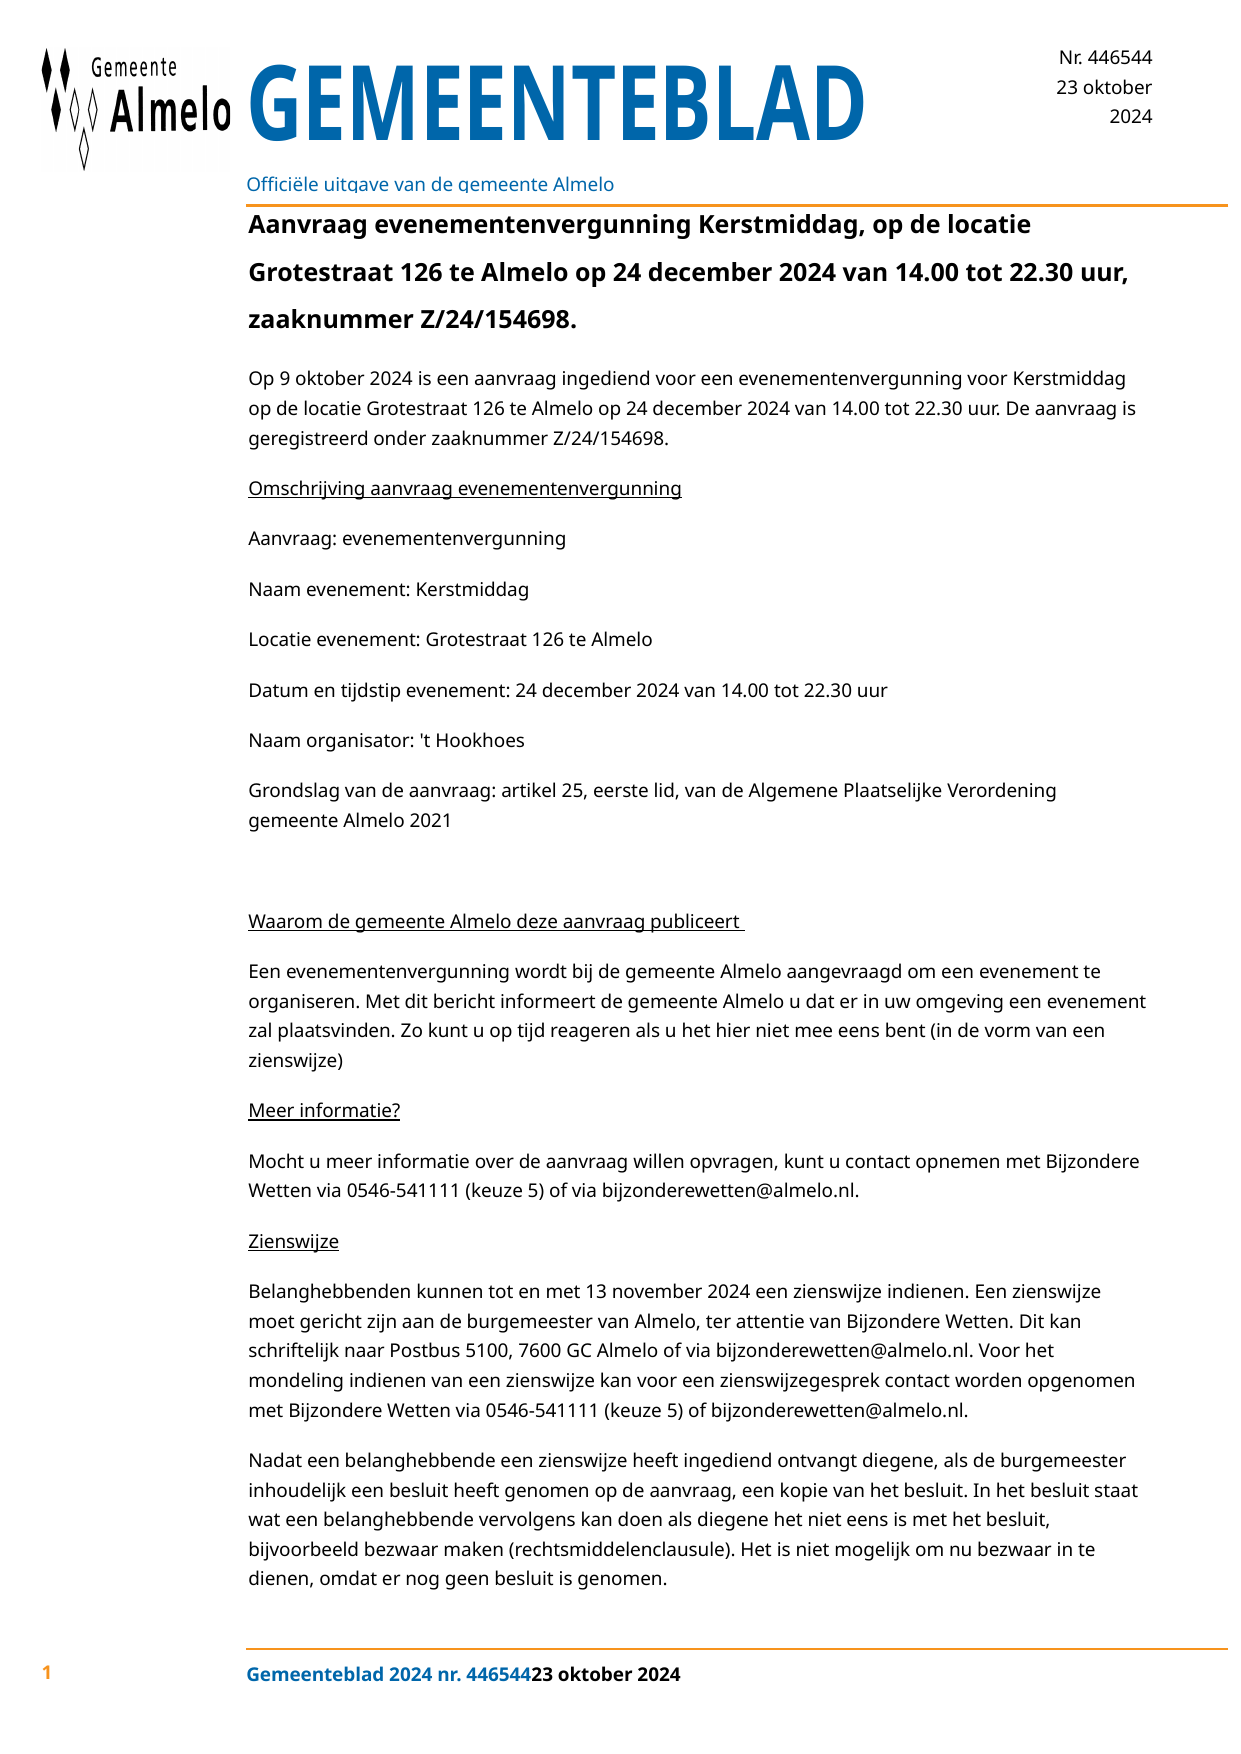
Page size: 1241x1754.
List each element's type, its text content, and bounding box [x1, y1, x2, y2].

text Belanghebbenden kunnen tot en met 13 november 2024 een zienswijze indienen. Een zienswijze moet gericht zijn aan de burgemeester van Almelo, ter attentie van Bijzondere Wetten. Dit kan schriftelijk naar Postbus 5100, 7600 GC Almelo of via bijzonderewetten@almelo.nl. Voor het mondeling indienen van een zienswijze kan voor een zienswijzegesprek contact worden opgenomen met Bijzondere Wetten via 0546-541111 (keuze 5) of bijzonderewetten@almelo.nl. [248, 1278, 1152, 1422]
text Meer informatie? [248, 1098, 1152, 1123]
text Een evenementenvergunning wordt bij de gemeente Almelo aangevraagd om een evenement te organiseren. Met dit bericht informeert de gemeente Almelo u dat er in uw omgeving een evenement zal plaatsvinden. Zo kunt u op tijd reageren als u het hier niet mee eens bent (in de vorm van een zienswijze) [248, 958, 1152, 1073]
text Naam organisator: 't Hookhoes [248, 727, 1152, 753]
text Datum en tijdstip evenement: 24 december 2024 van 14.00 tot 22.30 uur [248, 677, 1152, 702]
text Waarom de gemeente Almelo deze aanvraag publiceert [248, 908, 1152, 934]
text Grondslag van de aanvraag: artikel 25, eerste lid, van de Algemene Plaatselijke Verordening gemeente Almelo 2021 [248, 778, 1152, 833]
text Mocht u meer informatie over de aanvraag willen opvragen, kunt u contact opnemen met Bijzondere Wetten via 0546-541111 (keuze 5) of via bijzonderewetten@almelo.nl. [248, 1148, 1152, 1203]
text Nadat een belanghebbende een zienswijze heeft ingediend ontvangt diegene, als de burgemeester inhoudelijk een besluit heeft genomen op de aanvraag, een kopie van het besluit. In het besluit staat wat een belanghebbende vervolgens kan doen als diegene het niet eens is met het besluit, bijvoorbeeld bezwaar maken (rechtsmiddelenclausule). Het is niet mogelijk om nu bezwaar in te dienen, omdat er nog geen besluit is genomen. [248, 1447, 1152, 1591]
text Op 9 oktober 2024 is een aanvraag ingediend voor een evenementenvergunning voor Kerstmiddag op de locatie Grotestraat 126 te Almelo op 24 december 2024 van 14.00 tot 22.30 uur. De aanvraag is geregistreerd onder zaaknummer Z/24/154698. [248, 366, 1152, 450]
text Aanvraag: evenementenvergunning [248, 526, 1152, 551]
text Naam evenement: Kerstmiddag [248, 576, 1152, 602]
text Locatie evenement: Grotestraat 126 te Almelo [248, 626, 1152, 652]
picture [41, 47, 231, 172]
text Omschrijving aanvraag evenementenvergunning [248, 475, 1152, 501]
text Aanvraag evenementenvergunning Kerstmiddag, op de locatie Grotestraat 126 te Almelo op 24 december 2024 van 14.00 tot 22.30 uur, zaaknummer Z/24/154698. [248, 207, 1152, 336]
text Zienswijze [248, 1228, 1152, 1254]
